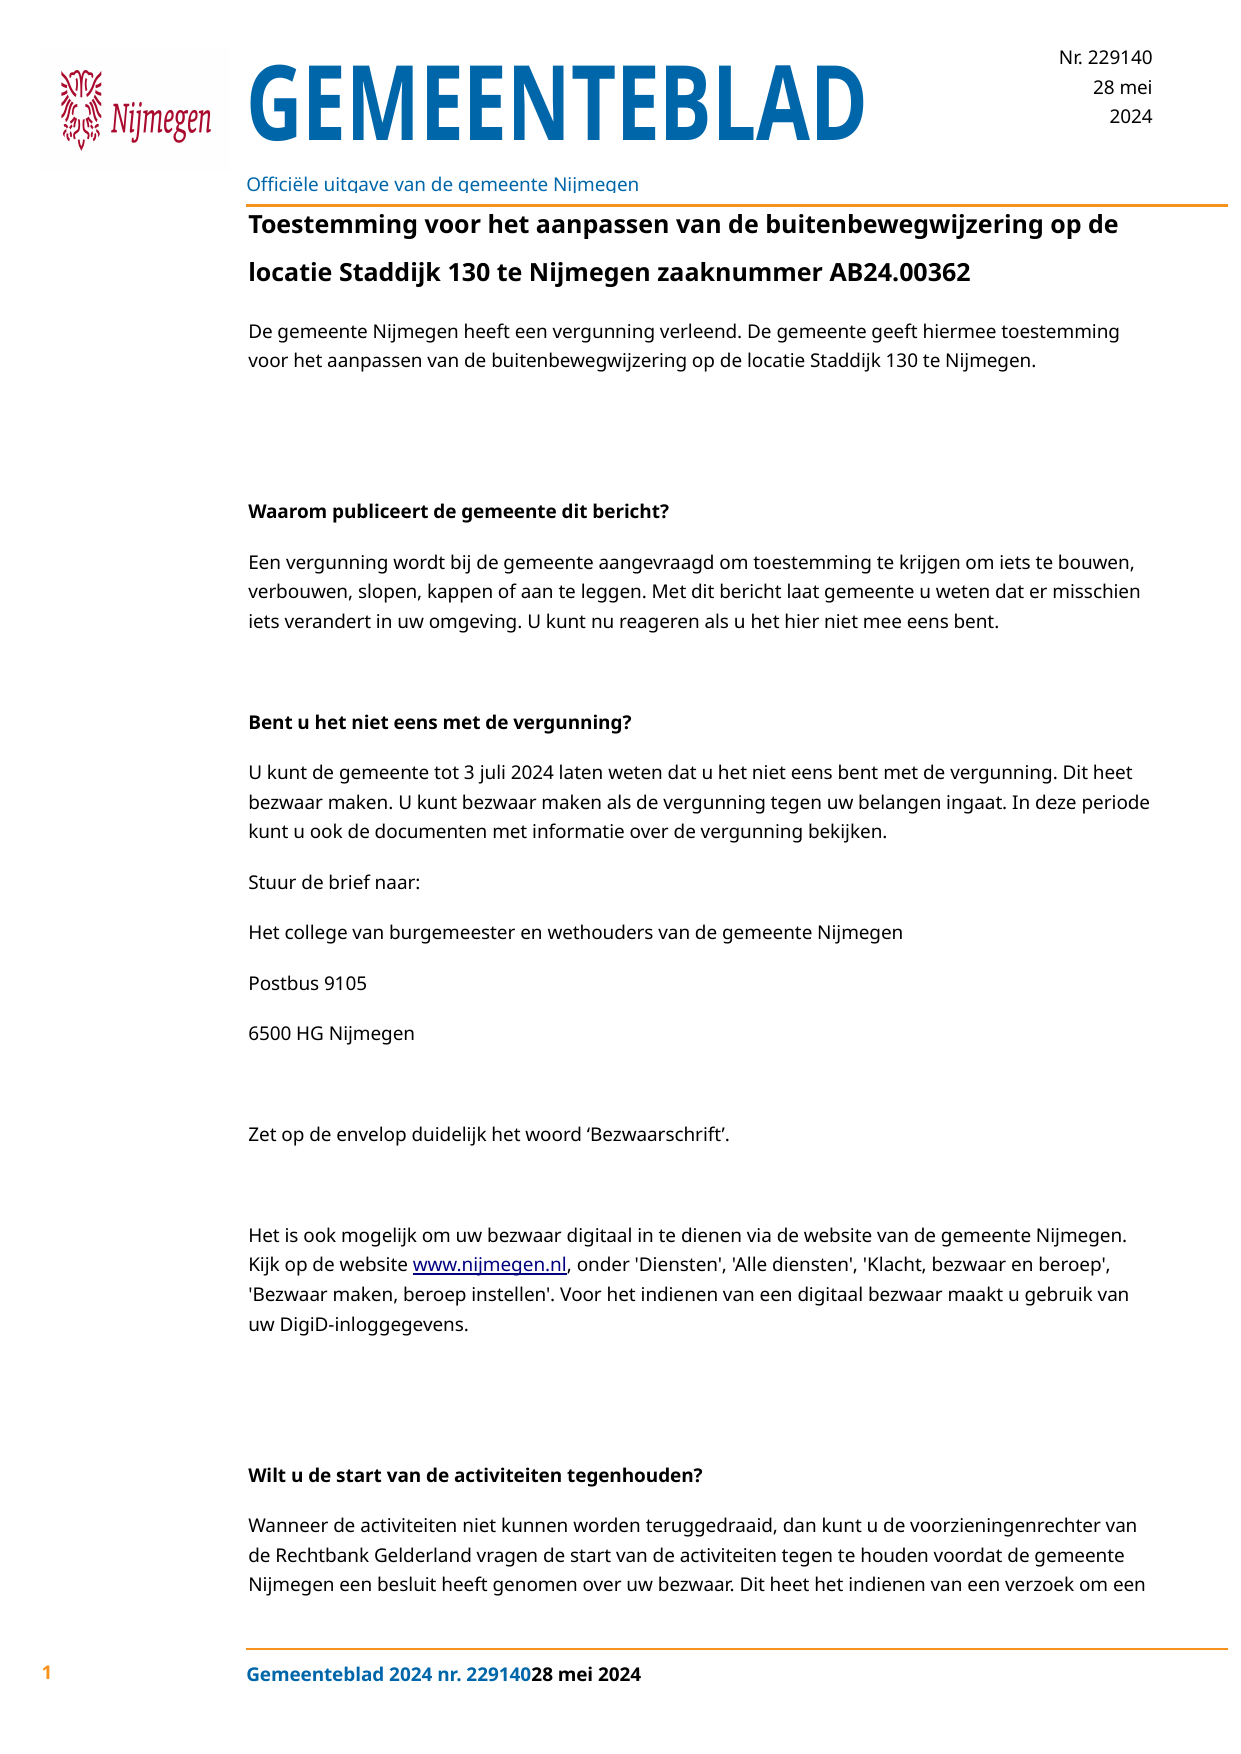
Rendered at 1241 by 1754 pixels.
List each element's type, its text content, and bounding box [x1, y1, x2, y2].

text Stuur de brief naar: [248, 869, 1152, 895]
text Waarom publiceert de gemeente dit bericht? [248, 499, 1152, 524]
text Zet op de envelop duidelijk het woord ‘Bezwaarschrift’. [248, 1121, 1152, 1147]
text Een vergunning wordt bij de gemeente aangevraagd om toestemming te krijgen om iets te bouwen, verbouwen, slopen, kappen of aan te leggen. Met dit bericht laat gemeente u weten dat er misschien iets verandert in uw omgeving. U kunt nu reageren als u het hier niet mee eens bent. [248, 549, 1152, 634]
picture [41, 47, 231, 172]
text De gemeente Nijmegen heeft een vergunning verleend. De gemeente geeft hiermee toestemming voor het aanpassen van de buitenbewegwijzering op de locatie Staddijk 130 te Nijmegen. [248, 318, 1152, 373]
text Wilt u de start van de activiteiten tegenhouden? [248, 1462, 1152, 1488]
text Wanneer de activiteiten niet kunnen worden teruggedraaid, dan kunt u de voorzieningenrechter van de Rechtbank Gelderland vragen de start van de activiteiten tegen te houden voordat de gemeente Nijmegen een besluit heeft genomen over uw bezwaar. Dit heet het indienen van een verzoek om een [248, 1512, 1152, 1597]
text Het college van burgemeester en wethouders van de gemeente Nijmegen [248, 919, 1152, 945]
text Het is ook mogelijk om uw bezwaar digitaal in te dienen via de website van de gemeente Nijmegen. Kijk op de website www.nijmegen.nl, onder 'Diensten', 'Alle diensten', 'Klacht, bezwaar en beroep', 'Bezwaar maken, beroep instellen'. Voor het indienen van een digitaal bezwaar maakt u gebruik van uw DigiD-inloggegevens. [248, 1222, 1152, 1337]
text Toestemming voor het aanpassen van de buitenbewegwijzering op de locatie Staddijk 130 te Nijmegen zaaknummer AB24.00362 [248, 207, 1152, 288]
text Postbus 9105 [248, 970, 1152, 996]
text Bent u het niet eens met de vergunning? [248, 709, 1152, 735]
text U kunt de gemeente tot 3 juli 2024 laten weten dat u het niet eens bent met de vergunning. Dit heet bezwaar maken. U kunt bezwaar maken als de vergunning tegen uw belangen ingaat. In deze periode kunt u ook de documenten met informatie over de vergunning bekijken. [248, 759, 1152, 844]
text 6500 HG Nijmegen [248, 1020, 1152, 1046]
